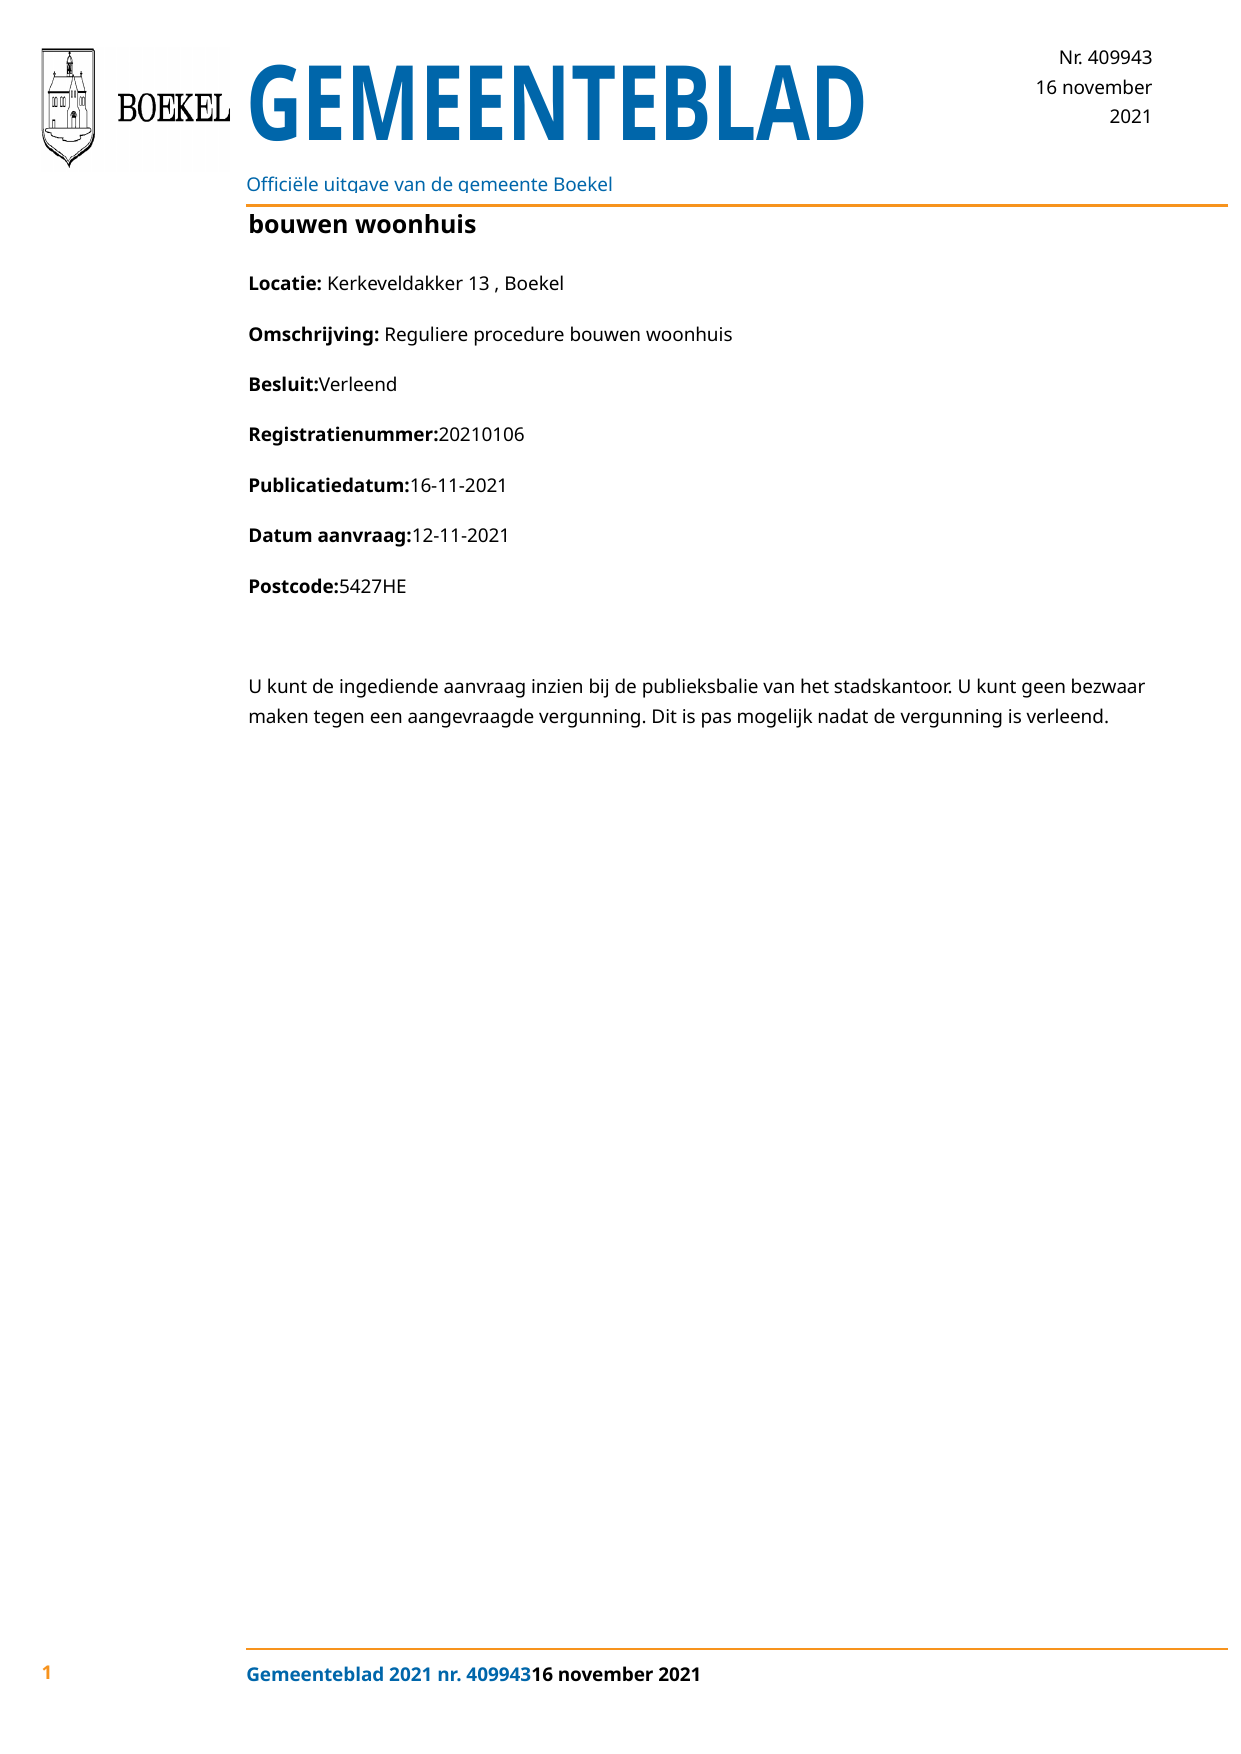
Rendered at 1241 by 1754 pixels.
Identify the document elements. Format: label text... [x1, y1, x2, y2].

text Postcode:5427HE [248, 573, 1152, 598]
text U kunt de ingediende aanvraag inzien bij de publieksbalie van het stadskantoor. U kunt geen bezwaar maken tegen een aangevraagde vergunning. Dit is pas mogelijk nadat de vergunning is verleend. [248, 674, 1152, 729]
text Omschrijving: Reguliere procedure bouwen woonhuis [248, 321, 1152, 346]
text Datum aanvraag:12-11-2021 [248, 522, 1152, 548]
text Locatie: Kerkeveldakker 13 , Boekel [248, 270, 1152, 296]
text Publicatiedatum:16-11-2021 [248, 472, 1152, 498]
picture [41, 47, 231, 172]
text Besluit:Verleend [248, 371, 1152, 397]
text Registratienummer:20210106 [248, 422, 1152, 447]
text bouwen woonhuis [248, 207, 1152, 241]
